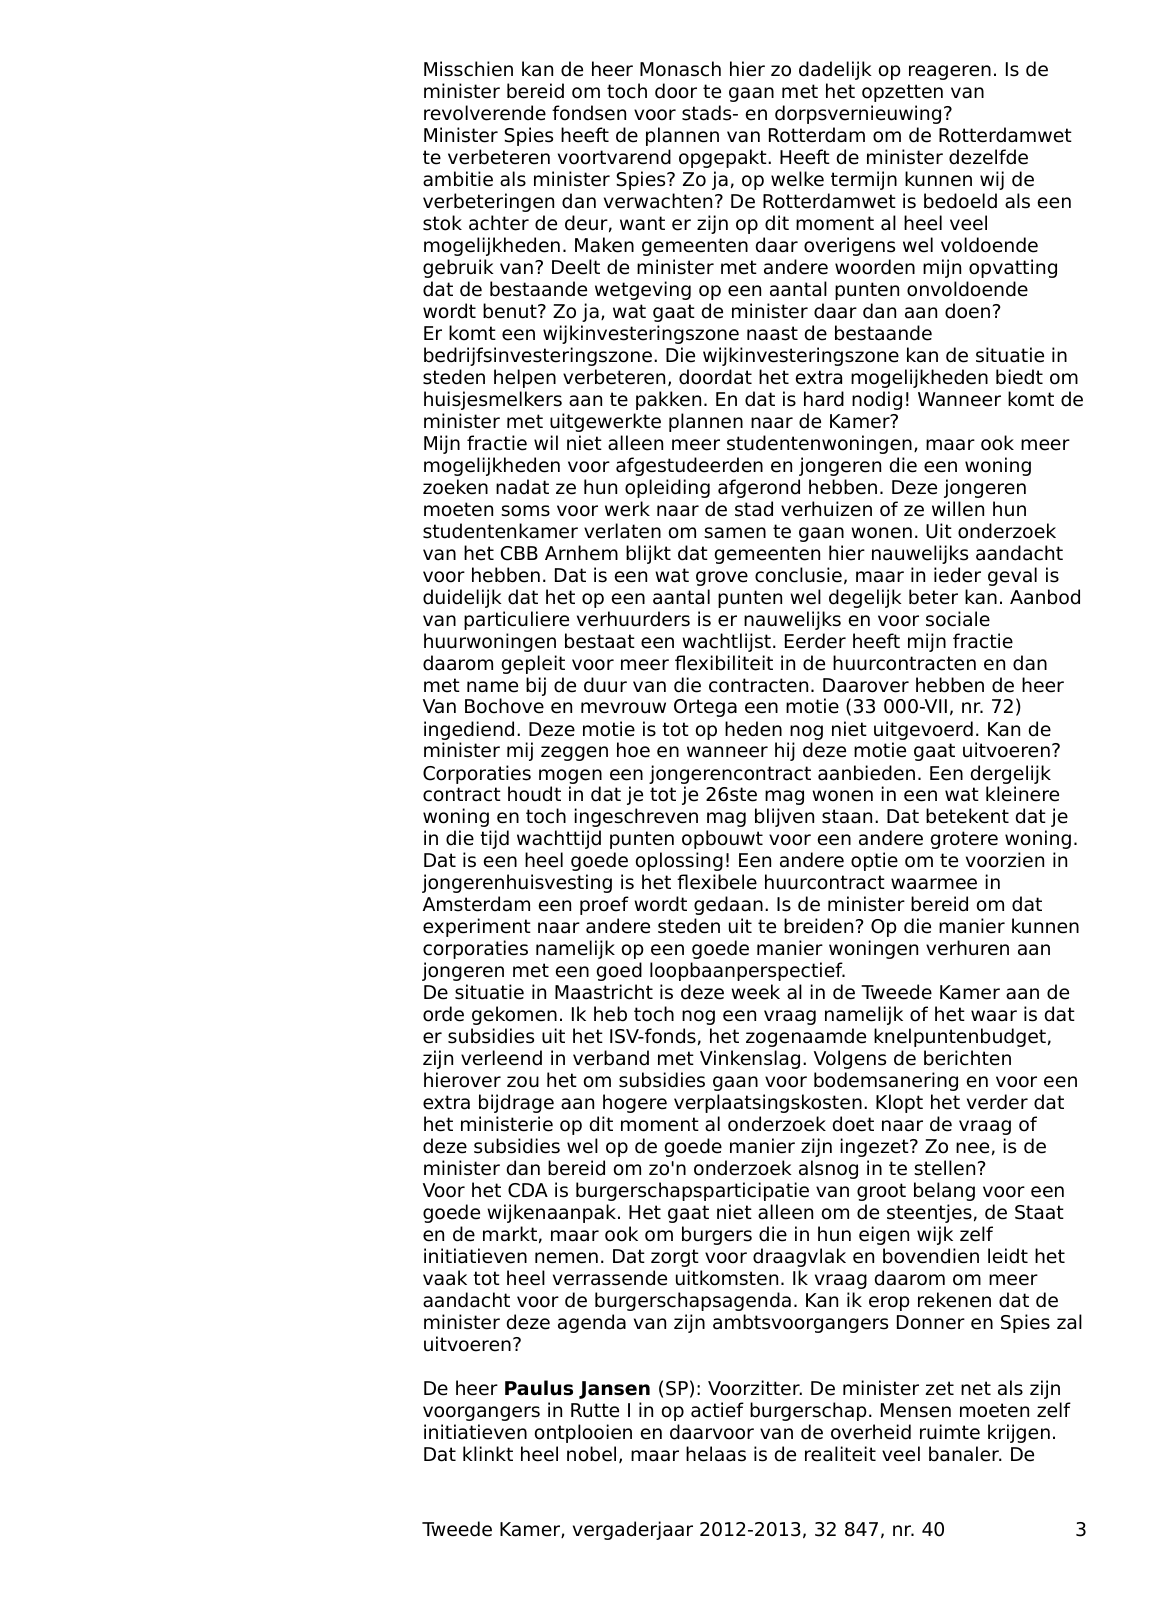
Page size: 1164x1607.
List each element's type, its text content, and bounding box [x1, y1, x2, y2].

text Mijn fractie wil niet alleen meer studentenwoningen, maar ook meer mogelijkheden voor afgestudeerden en jongeren die een woning zoeken nadat ze hun opleiding afgerond hebben. Deze jongeren moeten soms voor werk naar de stad verhuizen of ze willen hun studentenkamer verlaten om samen te gaan wonen. Uit onderzoek van het CBB Arnhem blijkt dat gemeenten hier nauwelijks aandacht voor hebben. Dat is een wat grove conclusie, maar in ieder geval is duidelijk dat het op een aantal punten wel degelijk beter kan. Aanbod van particuliere verhuurders is er nauwelijks en voor sociale huurwoningen bestaat een wachtlijst. Eerder heeft mijn fractie daarom gepleit voor meer flexibiliteit in de huurcontracten en dan met name bij de duur van die contracten. Daarover hebben de heer Van Bochove en mevrouw Ortega een motie (33 000-VII, nr. 72) ingediend. Deze motie is tot op heden nog niet uitgevoerd. Kan de minister mij zeggen hoe en wanneer hij deze motie gaat uitvoeren? [422, 433, 1087, 762]
text Voor het CDA is burgerschapsparticipatie van groot belang voor een goede wijkenaanpak. Het gaat niet alleen om de steentjes, de Staat en de markt, maar ook om burgers die in hun eigen wijk zelf initiatieven nemen. Dat zorgt voor draagvlak en bovendien leidt het vaak tot heel verrassende uitkomsten. Ik vraag daarom om meer aandacht voor de burgerschapsagenda. Kan ik erop rekenen dat de minister deze agenda van zijn ambtsvoorgangers Donner en Spies zal uitvoeren? [422, 1180, 1087, 1356]
text Er komt een wijkinvesteringszone naast de bestaande bedrijfsinvesteringszone. Die wijkinvesteringszone kan de situatie in steden helpen verbeteren, doordat het extra mogelijkheden biedt om huisjesmelkers aan te pakken. En dat is hard nodig! Wanneer komt de minister met uitgewerkte plannen naar de Kamer? [422, 323, 1087, 433]
text Misschien kan de heer Monasch hier zo dadelijk op reageren. Is de minister bereid om toch door te gaan met het opzetten van revolverende fondsen voor stads- en dorpsvernieuwing? [422, 59, 1087, 125]
text De situatie in Maastricht is deze week al in de Tweede Kamer aan de orde gekomen. Ik heb toch nog een vraag namelijk of het waar is dat er subsidies uit het ISV-fonds, het zogenaamde knelpuntenbudget, zijn verleend in verband met Vinkenslag. Volgens de berichten hierover zou het om subsidies gaan voor bodemsanering en voor een extra bijdrage aan hogere verplaatsingskosten. Klopt het verder dat het ministerie op dit moment al onderzoek doet naar de vraag of deze subsidies wel op de goede manier zijn ingezet? Zo nee, is de minister dan bereid om zo'n onderzoek alsnog in te stellen? [422, 982, 1087, 1180]
text Minister Spies heeft de plannen van Rotterdam om de Rotterdamwet te verbeteren voortvarend opgepakt. Heeft de minister dezelfde ambitie als minister Spies? Zo ja, op welke termijn kunnen wij de verbeteringen dan verwachten? De Rotterdamwet is bedoeld als een stok achter de deur, want er zijn op dit moment al heel veel mogelijkheden. Maken gemeenten daar overigens wel voldoende gebruik van? Deelt de minister met andere woorden mijn opvatting dat de bestaande wetgeving op een aantal punten onvoldoende wordt benut? Zo ja, wat gaat de minister daar dan aan doen? [422, 125, 1087, 323]
text De heer Paulus Jansen (SP): Voorzitter. De minister zet net als zijn voorgangers in Rutte I in op actief burgerschap. Mensen moeten zelf initiatieven ontplooien en daarvoor van de overheid ruimte krijgen. Dat klinkt heel nobel, maar helaas is de realiteit veel banaler. De [422, 1378, 1087, 1466]
text Corporaties mogen een jongerencontract aanbieden. Een dergelijk contract houdt in dat je tot je 26ste mag wonen in een wat kleinere woning en toch ingeschreven mag blijven staan. Dat betekent dat je in die tijd wachttijd punten opbouwt voor een andere grotere woning. Dat is een heel goede oplossing! Een andere optie om te voorzien in jongerenhuisvesting is het flexibele huurcontract waarmee in Amsterdam een proef wordt gedaan. Is de minister bereid om dat experiment naar andere steden uit te breiden? Op die manier kunnen corporaties namelijk op een goede manier woningen verhuren aan jongeren met een goed loopbaanperspectief. [422, 762, 1087, 982]
